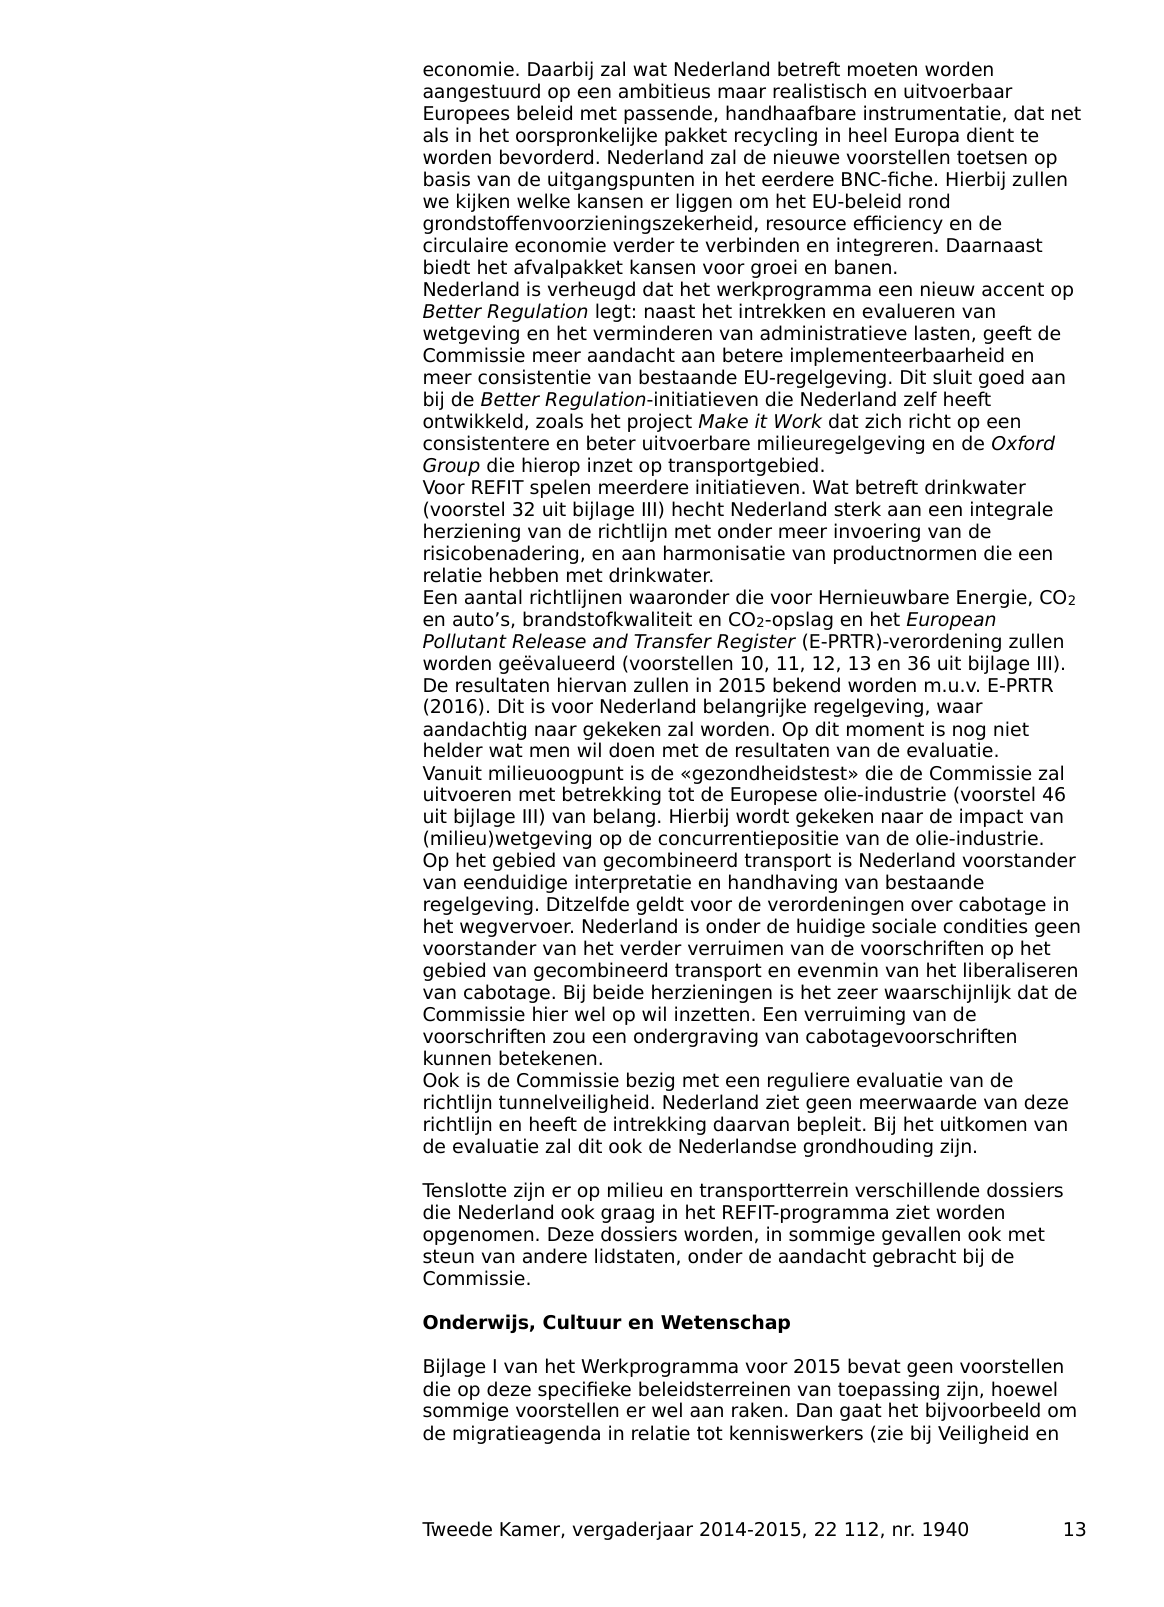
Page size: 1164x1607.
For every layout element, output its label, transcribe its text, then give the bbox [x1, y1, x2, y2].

text Tenslotte zijn er op milieu en transportterrein verschillende dossiers die Nederland ook graag in het REFIT-programma ziet worden opgenomen. Deze dossiers worden, in sommige gevallen ook met steun van andere lidstaten, onder de aandacht gebracht bij de Commissie. [422, 1180, 1087, 1290]
text Ook is de Commissie bezig met een reguliere evaluatie van de richtlijn tunnelveiligheid. Nederland ziet geen meerwaarde van deze richtlijn en heeft de intrekking daarvan bepleit. Bij het uitkomen van de evaluatie zal dit ook de Nederlandse grondhouding zijn. [422, 1070, 1087, 1158]
text Nederland is verheugd dat het werkprogramma een nieuw accent op Better Regulation legt: naast het intrekken en evalueren van wetgeving en het verminderen van administratieve lasten, geeft de Commissie meer aandacht aan betere implementeerbaarheid en meer consistentie van bestaande EU-regelgeving. Dit sluit goed aan bij de Better Regulation-initiatieven die Nederland zelf heeft ontwikkeld, zoals het project Make it Work dat zich richt op een consistentere en beter uitvoerbare milieuregelgeving en de Oxford Group die hierop inzet op transportgebied. [422, 279, 1087, 477]
text Een aantal richtlijnen waaronder die voor Hernieuwbare Energie, CO2 en auto’s, brandstofkwaliteit en CO2-opslag en het European Pollutant Release and Transfer Register (E-PRTR)-verordening zullen worden geëvalueerd (voorstellen 10, 11, 12, 13 en 36 uit bijlage III). De resultaten hiervan zullen in 2015 bekend worden m.u.v. E-PRTR (2016). Dit is voor Nederland belangrijke regelgeving, waar aandachtig naar gekeken zal worden. Op dit moment is nog niet helder wat men wil doen met de resultaten van de evaluatie. [422, 587, 1087, 762]
text Vanuit milieuoogpunt is de «gezondheidstest» die de Commissie zal uitvoeren met betrekking tot de Europese olie-industrie (voorstel 46 uit bijlage III) van belang. Hierbij wordt gekeken naar de impact van (milieu)wetgeving op de concurrentiepositie van de olie-industrie. [422, 762, 1087, 850]
text Bijlage I van het Werkprogramma voor 2015 bevat geen voorstellen die op deze specifieke beleidsterreinen van toepassing zijn, hoewel sommige voorstellen er wel aan raken. Dan gaat het bijvoorbeeld om de migratieagenda in relatie tot kenniswerkers (zie bij Veiligheid en [422, 1356, 1087, 1444]
subtitle Onderwijs, Cultuur en Wetenschap [422, 1312, 1087, 1334]
text Op het gebied van gecombineerd transport is Nederland voorstander van eenduidige interpretatie en handhaving van bestaande regelgeving. Ditzelfde geldt voor de verordeningen over cabotage in het wegvervoer. Nederland is onder de huidige sociale condities geen voorstander van het verder verruimen van de voorschriften op het gebied van gecombineerd transport en evenmin van het liberaliseren van cabotage. Bij beide herzieningen is het zeer waarschijnlijk dat de Commissie hier wel op wil inzetten. Een verruiming van de voorschriften zou een ondergraving van cabotagevoorschriften kunnen betekenen. [422, 850, 1087, 1070]
text Voor REFIT spelen meerdere initiatieven. Wat betreft drinkwater (voorstel 32 uit bijlage III) hecht Nederland sterk aan een integrale herziening van de richtlijn met onder meer invoering van de risicobenadering, en aan harmonisatie van productnormen die een relatie hebben met drinkwater. [422, 477, 1087, 587]
text economie. Daarbij zal wat Nederland betreft moeten worden aangestuurd op een ambitieus maar realistisch en uitvoerbaar Europees beleid met passende, handhaafbare instrumentatie, dat net als in het oorspronkelijke pakket recycling in heel Europa dient te worden bevorderd. Nederland zal de nieuwe voorstellen toetsen op basis van de uitgangspunten in het eerdere BNC-fiche. Hierbij zullen we kijken welke kansen er liggen om het EU-beleid rond grondstoffenvoorzieningszekerheid, resource efficiency en de circulaire economie verder te verbinden en integreren. Daarnaast biedt het afvalpakket kansen voor groei en banen. [422, 59, 1087, 279]
